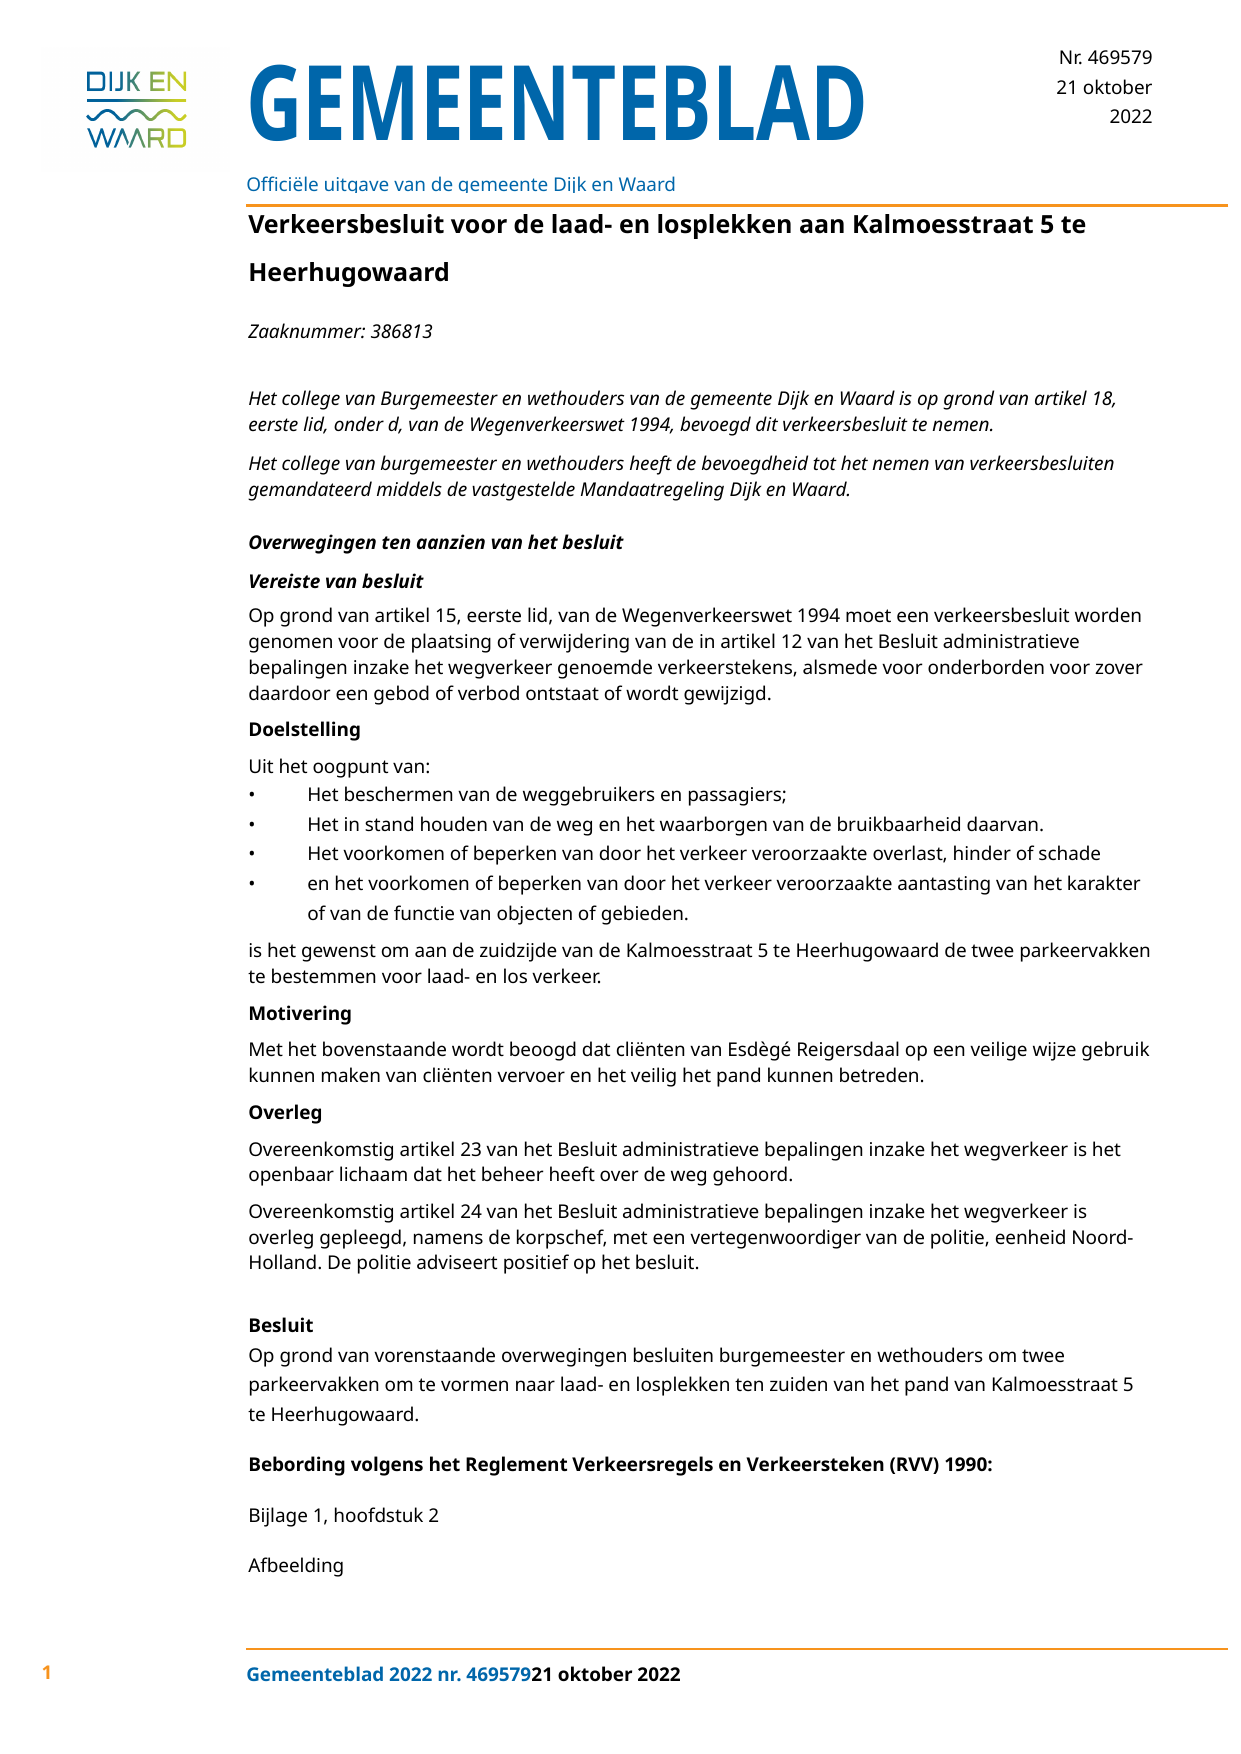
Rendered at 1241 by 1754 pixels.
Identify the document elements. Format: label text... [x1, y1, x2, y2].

text Het college van Burgemeester en wethouders van de gemeente Dijk en Waard is op grond van artikel 18, eerste lid, onder d, van de Wegenverkeerswet 1994, bevoegd dit verkeersbesluit te nemen. [248, 386, 1152, 437]
text Het college van burgemeester en wethouders heeft de bevoegdheid tot het nemen van verkeersbesluiten gemandateerd middels de vastgestelde Mandaatregeling Dijk en Waard. [248, 451, 1152, 502]
text Motivering [248, 1000, 1152, 1026]
list en het voorkomen of beperken van door het verkeer veroorzaakte aantasting van het karakter of van de functie van objecten of gebieden. [248, 870, 1152, 925]
text Bebording volgens het Reglement Verkeersregels en Verkeersteken (RVV) 1990: [248, 1451, 1152, 1477]
text Overeenkomstig artikel 24 van het Besluit administratieve bepalingen inzake het wegverkeer is overleg gepleegd, namens de korpschef, met een vertegenwoordiger van de politie, eenheid Noord-Holland. De politie adviseert positief op het besluit. [248, 1198, 1152, 1275]
text Afbeelding [248, 1552, 1152, 1578]
text Overwegingen ten aanzien van het besluit [248, 529, 1152, 555]
text Zaaknummer: 386813 [248, 318, 1152, 344]
picture [41, 47, 231, 172]
text Op grond van vorenstaande overwegingen besluiten burgemeester en wethouders om twee parkeervakken om te vormen naar laad- en losplekken ten zuiden van het pand van Kalmoesstraat 5 te Heerhugowaard. [248, 1342, 1152, 1427]
text Vereiste van besluit [248, 568, 1152, 594]
text is het gewenst om aan de zuidzijde van de Kalmoesstraat 5 te Heerhugowaard de twee parkeervakken te bestemmen voor laad- en los verkeer. [248, 938, 1152, 989]
list Het beschermen van de weggebruikers en passagiers; [248, 781, 1152, 807]
text Op grond van artikel 15, eerste lid, van de Wegenverkeerswet 1994 moet een verkeersbesluit worden genomen voor de plaatsing of verwijdering van de in artikel 12 van het Besluit administratieve bepalingen inzake het wegverkeer genoemde verkeerstekens, alsmede voor onderborden voor zover daardoor een gebod of verbod ontstaat of wordt gewijzigd. [248, 602, 1152, 705]
text Doelstelling [248, 716, 1152, 742]
text Uit het oogpunt van: [248, 753, 1152, 779]
list Het voorkomen of beperken van door het verkeer veroorzaakte overlast, hinder of schade [248, 841, 1152, 866]
text Met het bovenstaande wordt beoogd dat cliënten van Esdègé Reigersdaal op een veilige wijze gebruik kunnen maken van cliënten vervoer en het veilig het pand kunnen betreden. [248, 1037, 1152, 1088]
text Bijlage 1, hoofdstuk 2 [248, 1502, 1152, 1528]
text Besluit [248, 1312, 1152, 1338]
text Verkeersbesluit voor de laad- en losplekken aan Kalmoesstraat 5 te Heerhugowaard [248, 207, 1152, 288]
list Het in stand houden van de weg en het waarborgen van de bruikbaarheid daarvan. [248, 811, 1152, 837]
text Overeenkomstig artikel 23 van het Besluit administratieve bepalingen inzake het wegverkeer is het openbaar lichaam dat het beheer heeft over de weg gehoord. [248, 1136, 1152, 1187]
text Overleg [248, 1099, 1152, 1125]
